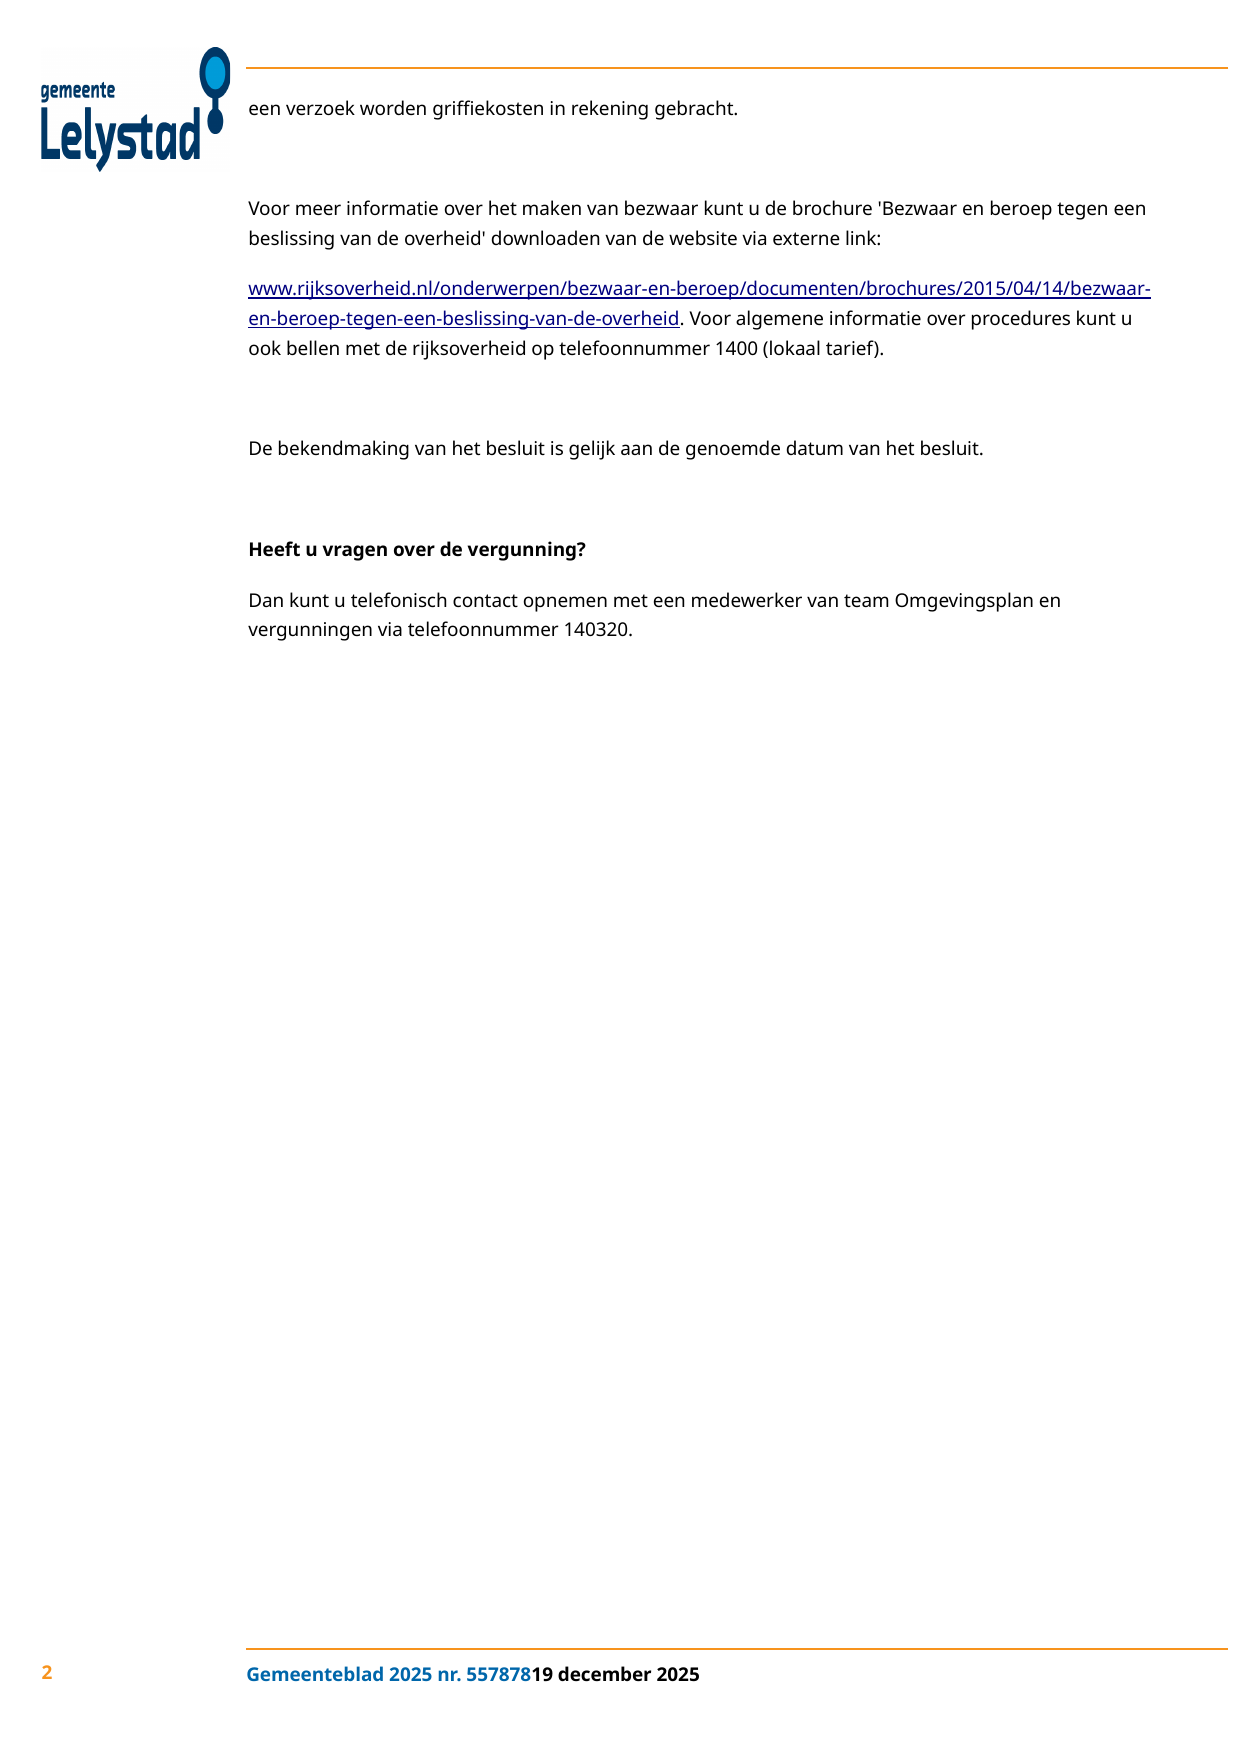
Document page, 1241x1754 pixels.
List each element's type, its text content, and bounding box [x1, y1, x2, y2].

text De bekendmaking van het besluit is gelijk aan de genoemde datum van het besluit. [248, 436, 1152, 461]
text Voor meer informatie over het maken van bezwaar kunt u de brochure 'Bezwaar en beroep tegen een beslissing van de overheid' downloaden van de website via externe link: [248, 196, 1152, 251]
text www.rijksoverheid.nl/onderwerpen/bezwaar-en-beroep/documenten/brochures/2015/04/14/bezwaar-en-beroep-tegen-een-beslissing-van-de-overheid. Voor algemene informatie over procedures kunt u ook bellen met de rijksoverheid op telefoonnummer 1400 (lokaal tarief). [248, 276, 1152, 361]
text Dan kunt u telefonisch contact opnemen met een medewerker van team Omgevingsplan en vergunningen via telefoonnummer 140320. [248, 587, 1152, 642]
text een verzoek worden griffiekosten in rekening gebracht. [248, 95, 1152, 121]
picture [41, 47, 231, 172]
text Heeft u vragen over de vergunning? [248, 536, 1152, 562]
